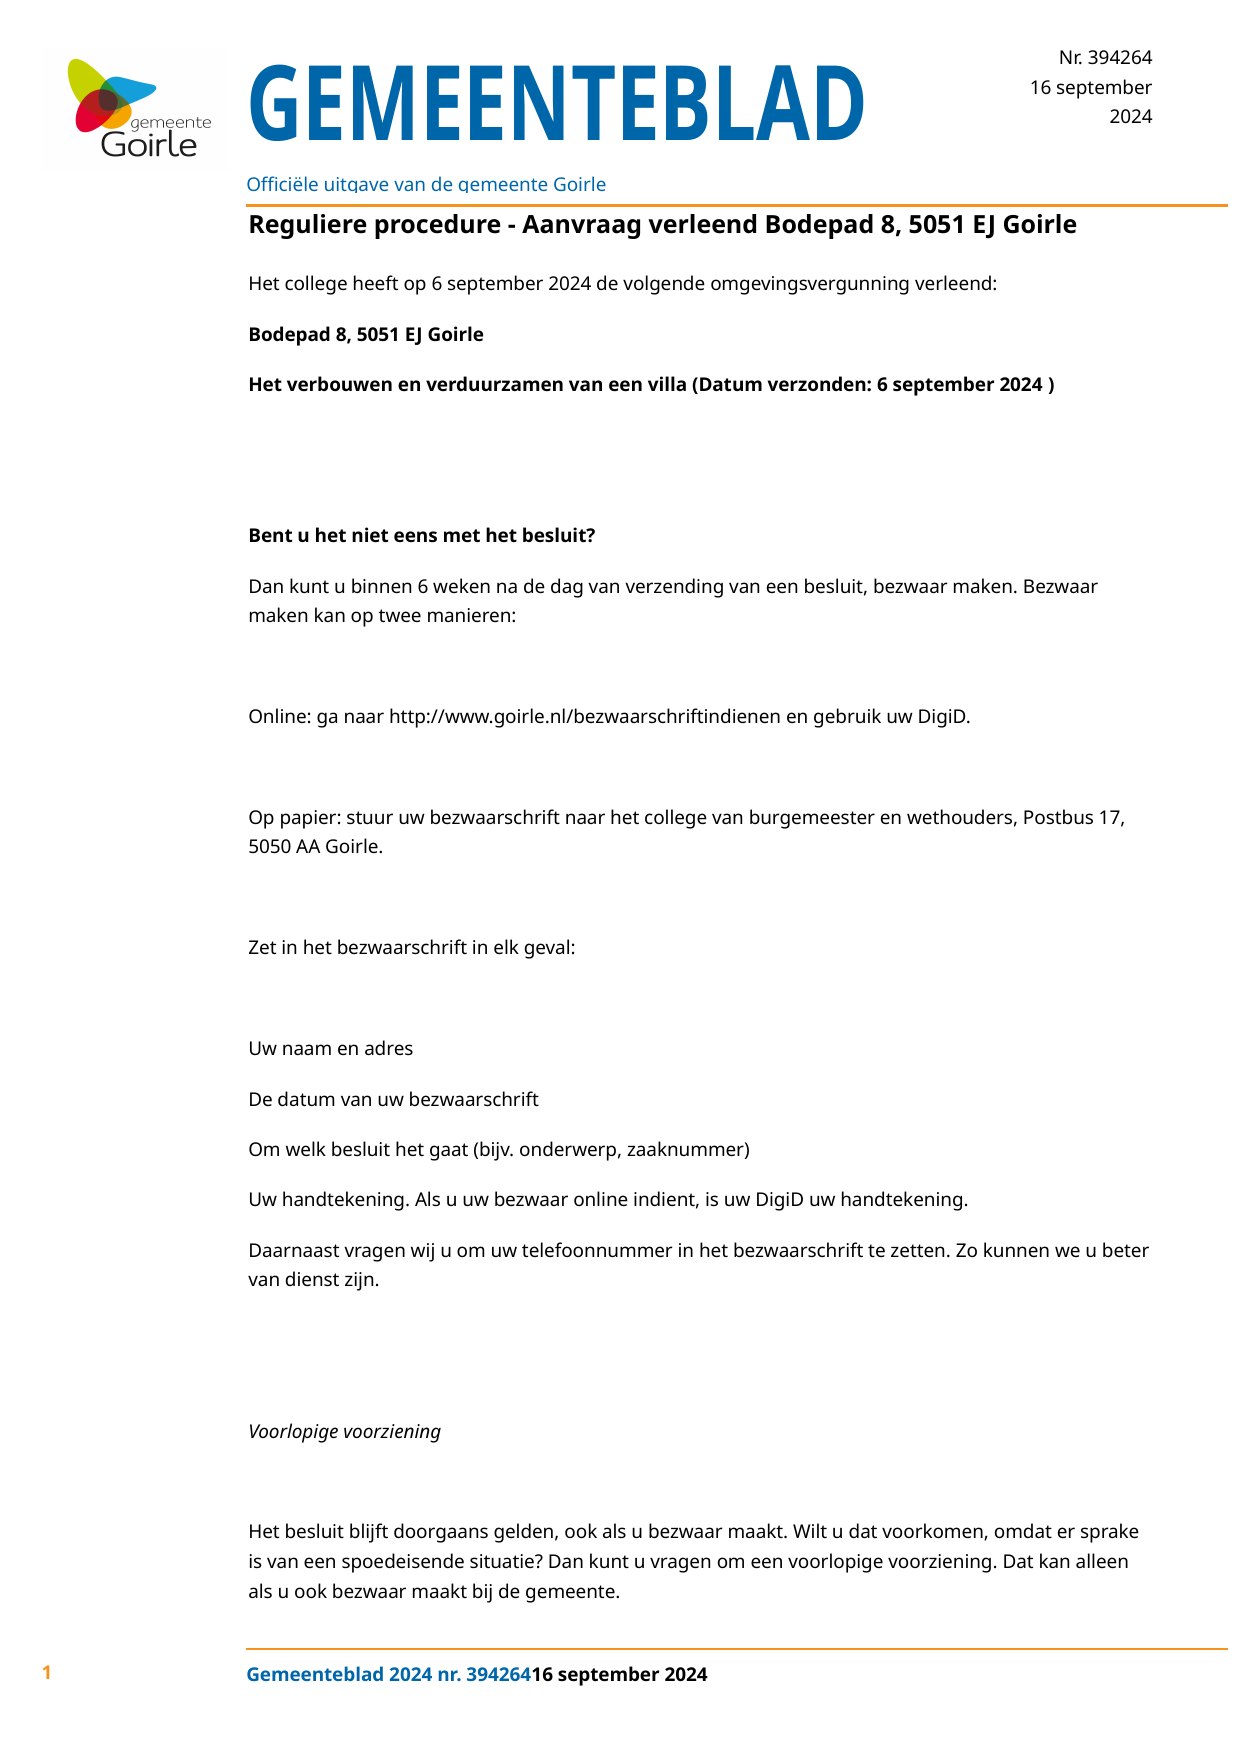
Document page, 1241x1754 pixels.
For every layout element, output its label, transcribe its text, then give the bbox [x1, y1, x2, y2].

text Uw naam en adres [248, 1035, 1152, 1061]
text Voorlopige voorziening [248, 1418, 1152, 1443]
text Het besluit blijft doorgaans gelden, ook als u bezwaar maakt. Wilt u dat voorkomen, omdat er sprake is van een spoedeisende situatie? Dan kunt u vragen om een voorlopige voorziening. Dat kan alleen als u ook bezwaar maakt bij de gemeente. [248, 1519, 1152, 1603]
text Het college heeft op 6 september 2024 de volgende omgevingsvergunning verleend: [248, 270, 1152, 296]
text Het verbouwen en verduurzamen van een villa (Datum verzonden: 6 september 2024 ) [248, 371, 1152, 397]
text Daarnaast vragen wij u om uw telefoonnummer in het bezwaarschrift te zetten. Zo kunnen we u beter van dienst zijn. [248, 1237, 1152, 1292]
text De datum van uw bezwaarschrift [248, 1086, 1152, 1111]
text Op papier: stuur uw bezwaarschrift naar het college van burgemeester en wethouders, Postbus 17, 5050 AA Goirle. [248, 804, 1152, 859]
text Dan kunt u binnen 6 weken na de dag van verzending van een besluit, bezwaar maken. Bezwaar maken kan op twee manieren: [248, 573, 1152, 628]
text Reguliere procedure - Aanvraag verleend Bodepad 8, 5051 EJ Goirle [248, 207, 1152, 241]
picture [41, 47, 231, 172]
text Bent u het niet eens met het besluit? [248, 522, 1152, 548]
text Om welk besluit het gaat (bijv. onderwerp, zaaknummer) [248, 1136, 1152, 1162]
text Uw handtekening. Als u uw bezwaar online indient, is uw DigiD uw handtekening. [248, 1187, 1152, 1212]
text Online: ga naar http://www.goirle.nl/bezwaarschriftindienen en gebruik uw DigiD. [248, 703, 1152, 729]
text Zet in het bezwaarschrift in elk geval: [248, 934, 1152, 960]
text Bodepad 8, 5051 EJ Goirle [248, 321, 1152, 346]
